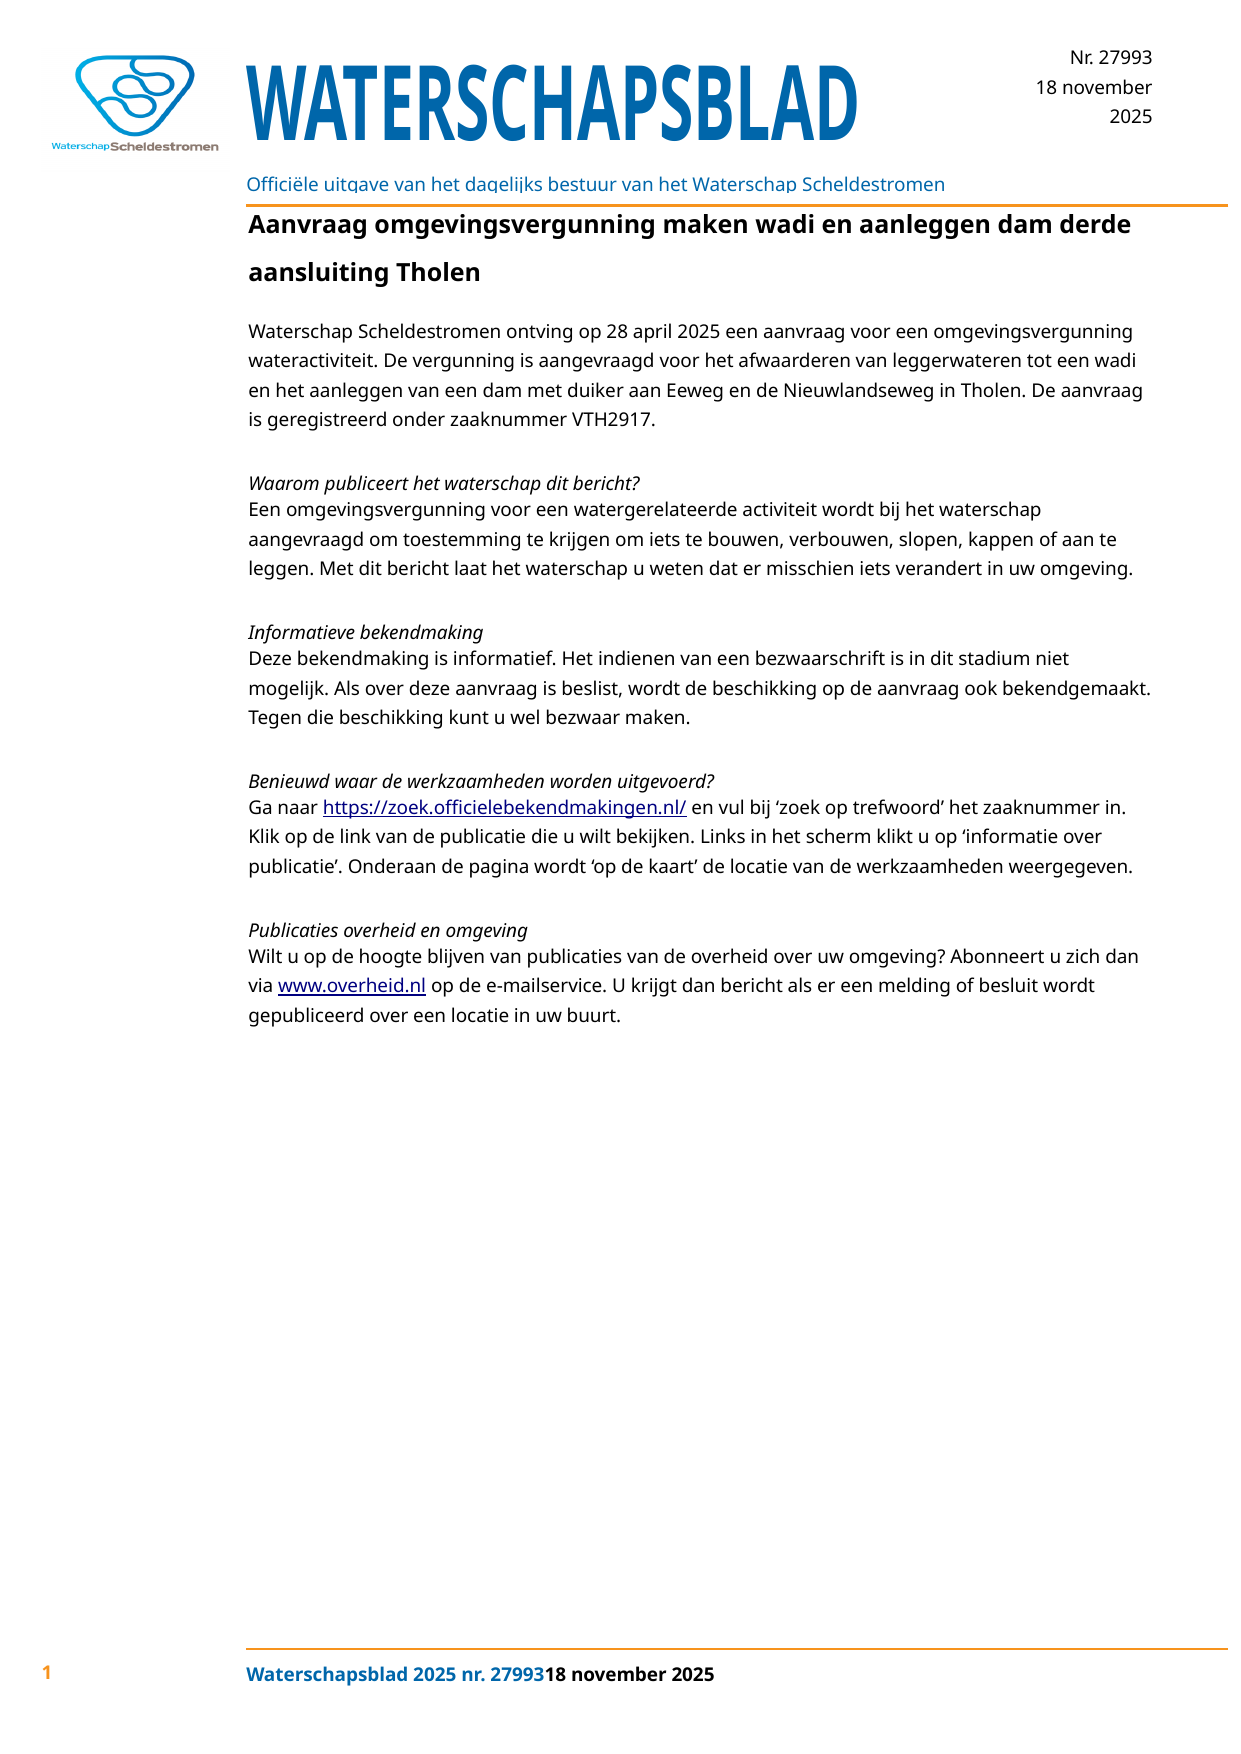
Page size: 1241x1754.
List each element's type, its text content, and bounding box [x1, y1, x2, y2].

text Aanvraag omgevingsvergunning maken wadi en aanleggen dam derde aansluiting Tholen [248, 207, 1152, 288]
text Waterschap Scheldestromen ontving op 28 april 2025 een aanvraag voor een omgevingsvergunning wateractiviteit. De vergunning is aangevraagd voor het afwaarderen van leggerwateren tot een wadi en het aanleggen van een dam met duiker aan Eeweg en de Nieuwlandseweg in Tholen. De aanvraag is geregistreerd onder zaaknummer VTH2917. [248, 318, 1152, 432]
text Een omgevingsvergunning voor een watergerelateerde activiteit wordt bij het waterschap aangevraagd om toestemming te krijgen om iets te bouwen, verbouwen, slopen, kappen of aan te leggen. Met dit bericht laat het waterschap u weten dat er misschien iets verandert in uw omgeving. [248, 496, 1152, 581]
picture [41, 47, 231, 172]
text Waarom publiceert het waterschap dit bericht? [248, 471, 1152, 496]
text Benieuwd waar de werkzaamheden worden uitgevoerd? [248, 768, 1152, 794]
text Ga naar https://zoek.officielebekendmakingen.nl/ en vul bij ‘zoek op trefwoord’ het zaaknummer in. Klik op de link van de publicatie die u wilt bekijken. Links in het scherm klikt u op ‘informatie over publicatie’. Onderaan de pagina wordt ‘op de kaart’ de locatie van de werkzaamheden weergegeven. [248, 794, 1152, 879]
text Publicaties overheid en omgeving [248, 917, 1152, 943]
text Informatieve bekendmaking [248, 619, 1152, 645]
text Wilt u op de hoogte blijven van publicaties van de overheid over uw omgeving? Abonneert u zich dan via www.overheid.nl op de e-mailservice. U krijgt dan bericht als er een melding of besluit wordt gepubliceerd over een locatie in uw buurt. [248, 943, 1152, 1028]
text Deze bekendmaking is informatief. Het indienen van een bezwaarschrift is in dit stadium niet mogelijk. Als over deze aanvraag is beslist, wordt de beschikking op de aanvraag ook bekendgemaakt. Tegen die beschikking kunt u wel bezwaar maken. [248, 645, 1152, 730]
